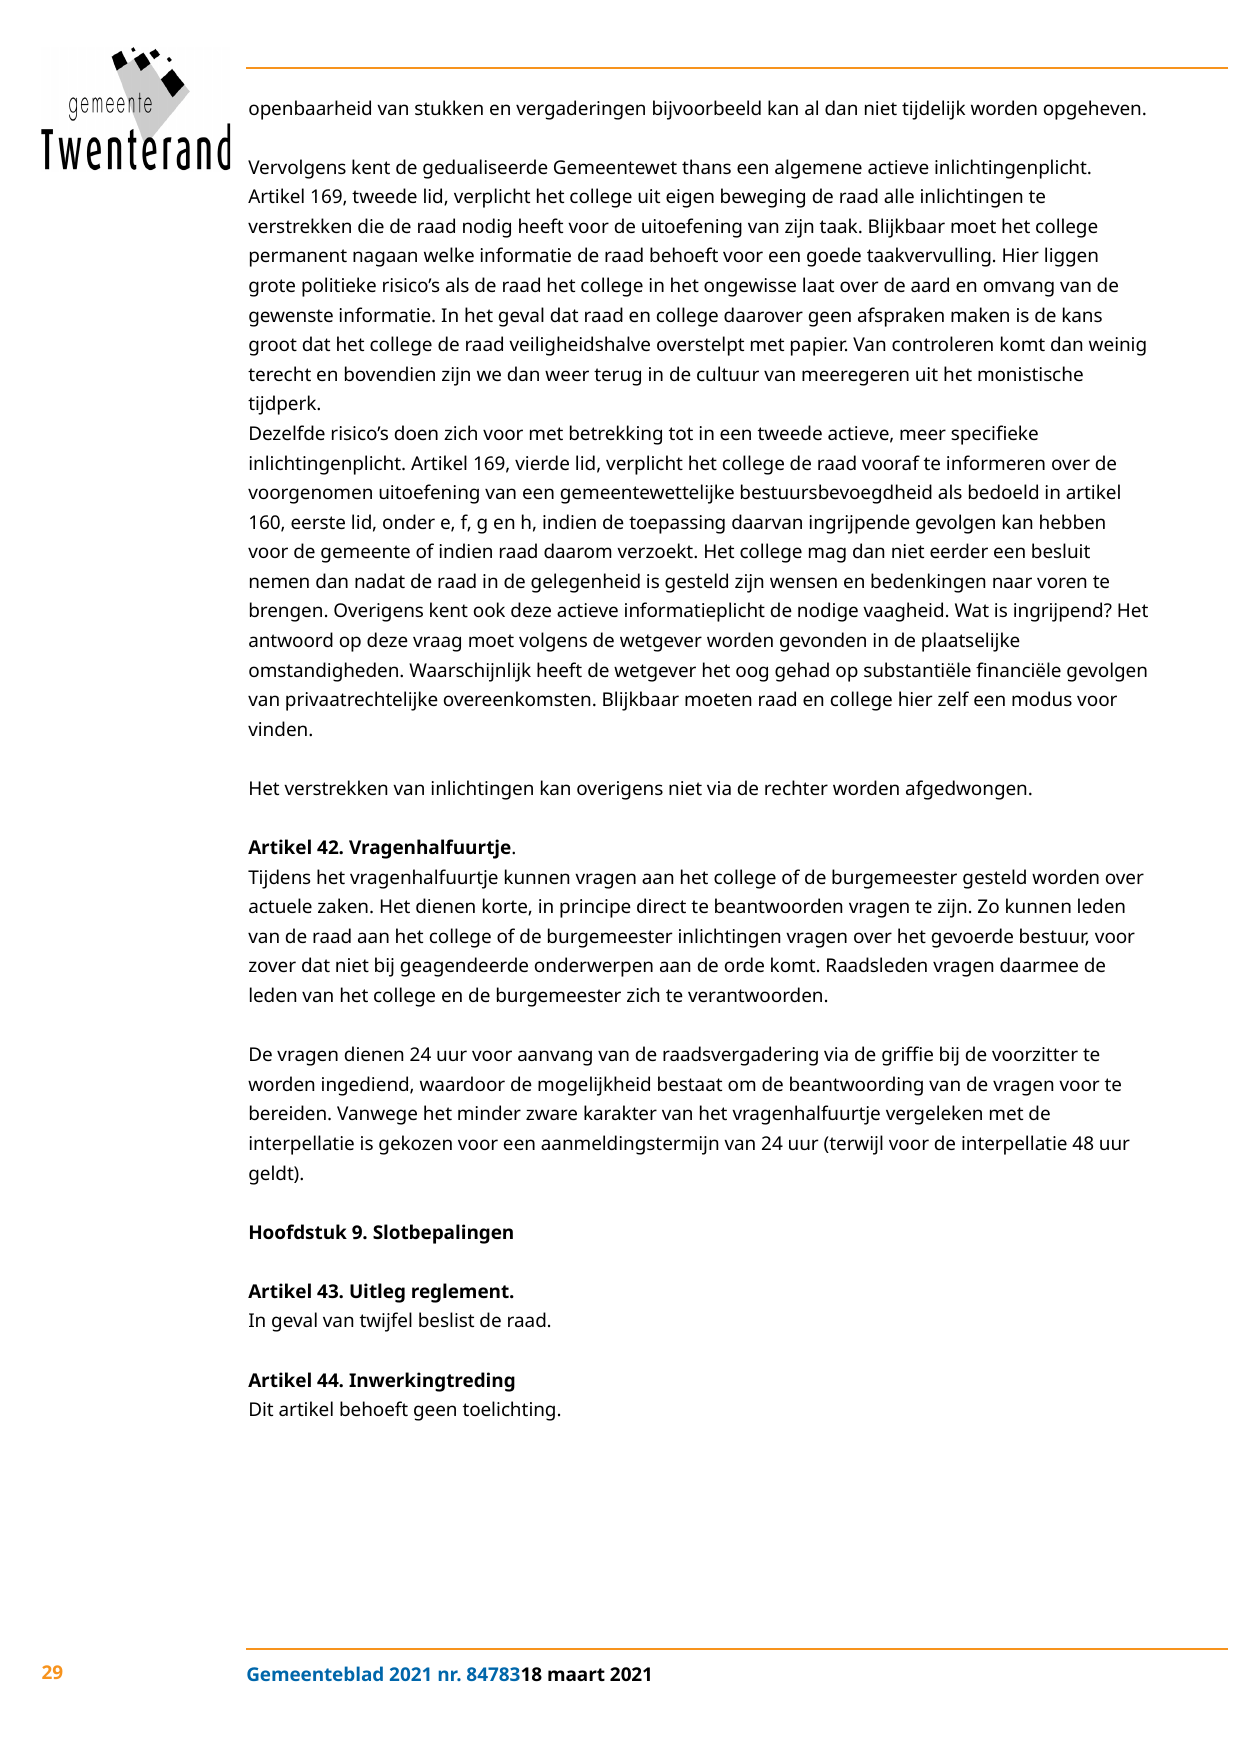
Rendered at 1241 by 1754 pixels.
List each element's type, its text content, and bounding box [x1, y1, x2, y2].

picture [41, 47, 231, 172]
text Dit artikel behoeft geen toelichting. [248, 1396, 1152, 1422]
text Dezelfde risico’s doen zich voor met betrekking tot in een tweede actieve, meer specifieke inlichtingenplicht. Artikel 169, vierde lid, verplicht het college de raad vooraf te informeren over de voorgenomen uitoefening van een gemeentewettelijke bestuursbevoegdheid als bedoeld in artikel 160, eerste lid, onder e, f, g en h, indien de toepassing daarvan ingrijpende gevolgen kan hebben voor de gemeente of indien raad daarom verzoekt. Het college mag dan niet eerder een besluit nemen dan nadat de raad in de gelegenheid is gesteld zijn wensen en bedenkingen naar voren te brengen. Overigens kent ook deze actieve informatieplicht de nodige vaagheid. Wat is ingrijpend? Het antwoord op deze vraag moet volgens de wetgever worden gevonden in de plaatselijke omstandigheden. Waarschijnlijk heeft de wetgever het oog gehad op substantiële financiële gevolgen van privaatrechtelijke overeenkomsten. Blijkbaar moeten raad en college hier zelf een modus voor vinden. [248, 420, 1152, 742]
text Tijdens het vragenhalfuurtje kunnen vragen aan het college of de burgemeester gesteld worden over actuele zaken. Het dienen korte, in principe direct te beantwoorden vragen te zijn. Zo kunnen leden van de raad aan het college of de burgemeester inlichtingen vragen over het gevoerde bestuur, voor zover dat niet bij geagendeerde onderwerpen aan de orde komt. Raadsleden vragen daarmee de leden van het college en de burgemeester zich te verantwoorden. [248, 864, 1152, 1008]
text openbaarheid van stukken en vergaderingen bijvoorbeeld kan al dan niet tijdelijk worden opgeheven. [248, 95, 1152, 121]
text De vragen dienen 24 uur voor aanvang van de raadsvergadering via de griffie bij de voorzitter te worden ingediend, waardoor de mogelijkheid bestaat om de beantwoording van de vragen voor te bereiden. Vanwege het minder zware karakter van het vragenhalfuurtje vergeleken met de interpellatie is gekozen voor een aanmeldingstermijn van 24 uur (terwijl voor de interpellatie 48 uur geldt). [248, 1041, 1152, 1186]
text Artikel 43. Uitleg reglement. [248, 1278, 1152, 1304]
text Artikel 44. Inwerkingtreding [248, 1367, 1152, 1393]
text Hoofdstuk 9. Slotbepalingen [248, 1219, 1152, 1245]
text Vervolgens kent de gedualiseerde Gemeentewet thans een algemene actieve inlichtingenplicht. Artikel 169, tweede lid, verplicht het college uit eigen beweging de raad alle inlichtingen te verstrekken die de raad nodig heeft voor de uitoefening van zijn taak. Blijkbaar moet het college permanent nagaan welke informatie de raad behoeft voor een goede taakvervulling. Hier liggen grote politieke risico’s als de raad het college in het ongewisse laat over de aard en omvang van de gewenste informatie. In het geval dat raad en college daarover geen afspraken maken is de kans groot dat het college de raad veiligheidshalve overstelpt met papier. Van controleren komt dan weinig terecht en bovendien zijn we dan weer terug in de cultuur van meeregeren uit het monistische tijdperk. [248, 154, 1152, 416]
text Artikel 42. Vragenhalfuurtje. [248, 834, 1152, 860]
text In geval van twijfel beslist de raad. [248, 1308, 1152, 1333]
text Het verstrekken van inlichtingen kan overigens niet via de rechter worden afgedwongen. [248, 775, 1152, 801]
